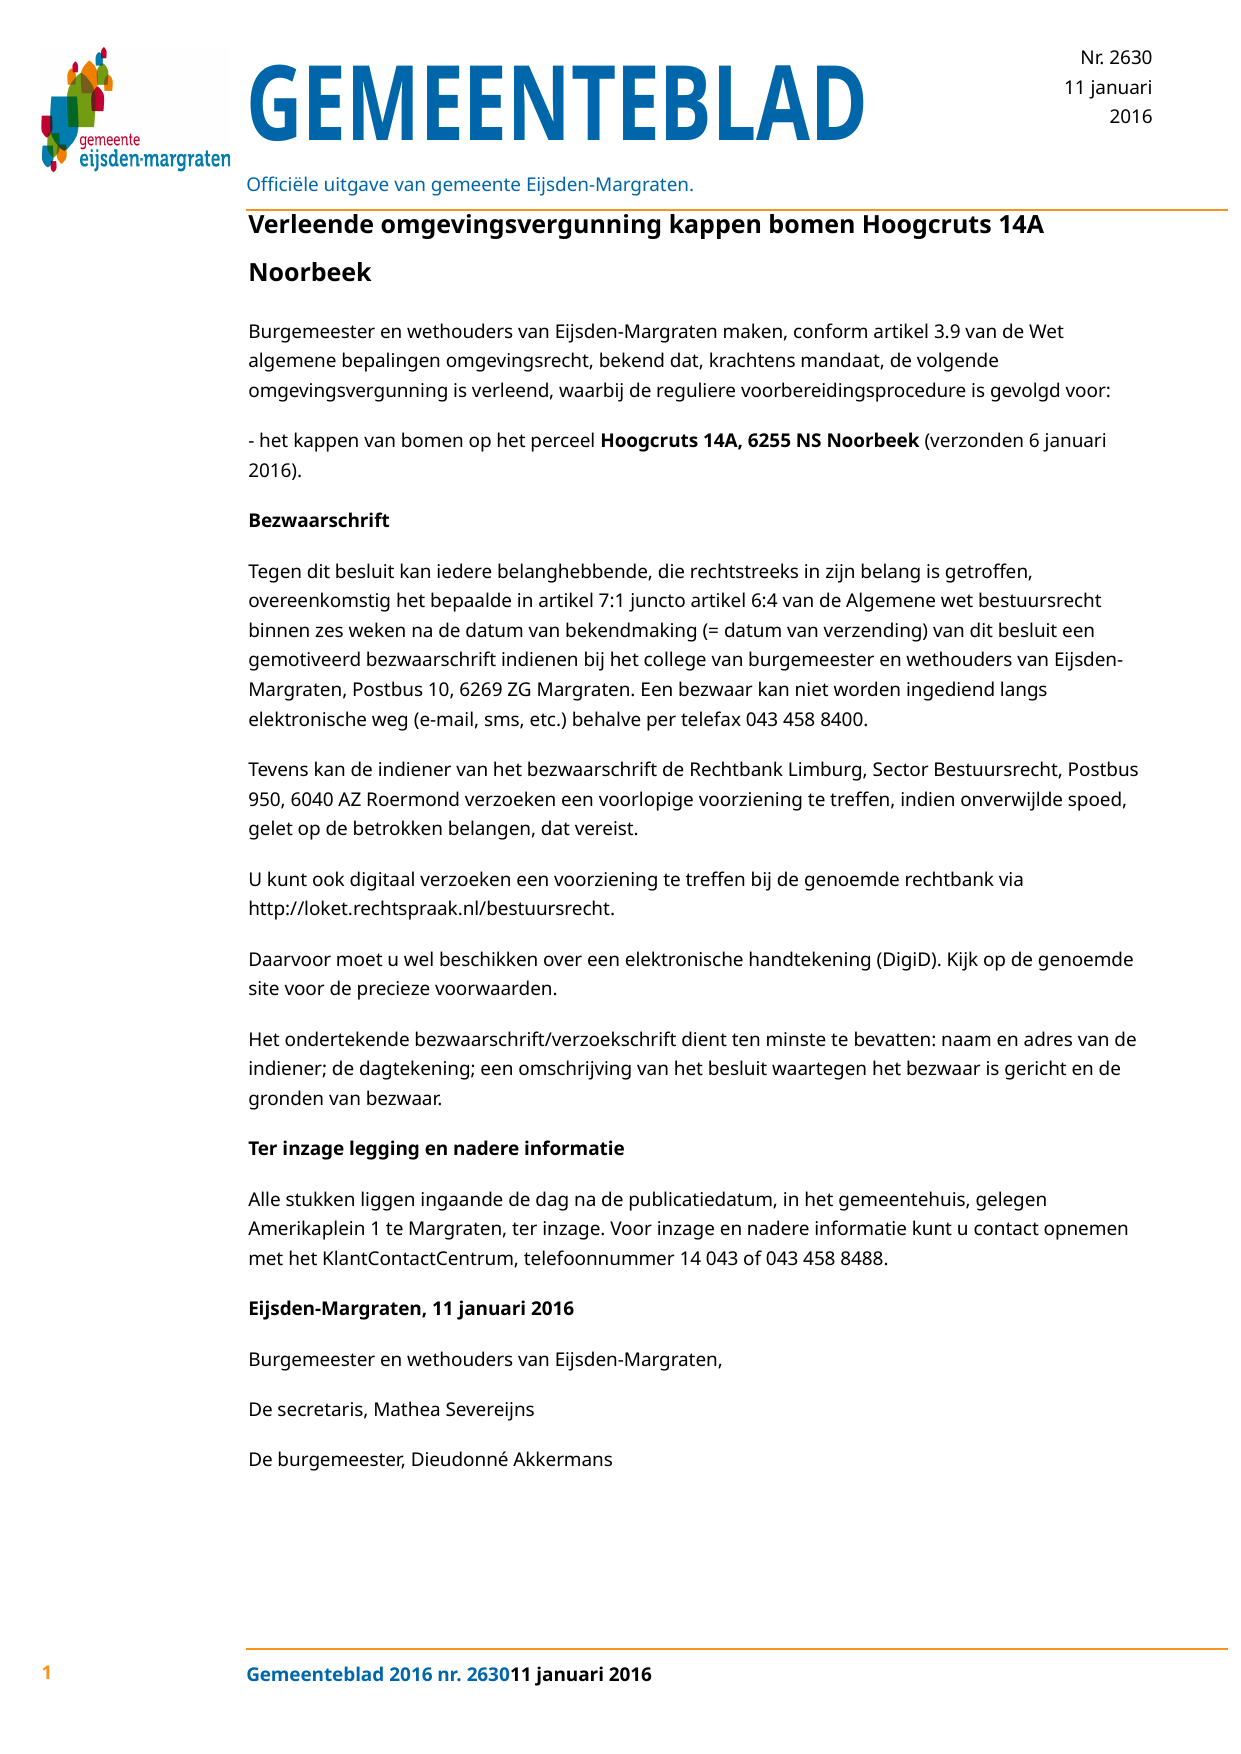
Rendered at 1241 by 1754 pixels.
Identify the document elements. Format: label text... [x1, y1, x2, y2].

text Tegen dit besluit kan iedere belanghebbende, die rechtstreeks in zijn belang is getroffen, overeenkomstig het bepaalde in artikel 7:1 juncto artikel 6:4 van de Algemene wet bestuursrecht binnen zes weken na de datum van bekendmaking (= datum van verzending) van dit besluit een gemotiveerd bezwaarschrift indienen bij het college van burgemeester en wethouders van Eijsden-Margraten, Postbus 10, 6269 ZG Margraten. Een bezwaar kan niet worden ingediend langs elektronische weg (e-mail, sms, etc.) behalve per telefax 043 458 8400. [248, 558, 1152, 732]
text Burgemeester en wethouders van Eijsden-Margraten maken, conform artikel 3.9 van de Wet algemene bepalingen omgevingsrecht, bekend dat, krachtens mandaat, de volgende omgevingsvergunning is verleend, waarbij de reguliere voorbereidingsprocedure is gevolgd voor: [248, 318, 1152, 403]
text Daarvoor moet u wel beschikken over een elektronische handtekening (DigiD). Kijk op de genoemde site voor de precieze voorwaarden. [248, 946, 1152, 1001]
text - het kappen van bomen op het perceel Hoogcruts 14A, 6255 NS Noorbeek (verzonden 6 januari 2016). [248, 427, 1152, 483]
text Eijsden-Margraten, 11 januari 2016 [248, 1295, 1152, 1321]
text Verleende omgevingsvergunning kappen bomen Hoogcruts 14A Noorbeek [248, 211, 1152, 288]
text Burgemeester en wethouders van Eijsden-Margraten, [248, 1346, 1152, 1372]
text Tevens kan de indiener van het bezwaarschrift de Rechtbank Limburg, Sector Bestuursrecht, Postbus 950, 6040 AZ Roermond verzoeken een voorlopige voorziening te treffen, indien onverwijlde spoed, gelet op de betrokken belangen, dat vereist. [248, 756, 1152, 841]
text Het ondertekende bezwaarschrift/verzoekschrift dient ten minste te bevatten: naam en adres van de indiener; de dagtekening; een omschrijving van het besluit waartegen het bezwaar is gericht en de gronden van bezwaar. [248, 1026, 1152, 1111]
text Alle stukken liggen ingaande de dag na de publicatiedatum, in het gemeentehuis, gelegen Amerikaplein 1 te Margraten, ter inzage. Voor inzage en nadere informatie kunt u contact opnemen met het KlantContactCentrum, telefoonnummer 14 043 of 043 458 8488. [248, 1186, 1152, 1271]
picture [41, 47, 231, 172]
text De secretaris, Mathea Severeijns [248, 1396, 1152, 1422]
text Bezwaarschrift [248, 507, 1152, 533]
text U kunt ook digitaal verzoeken een voorziening te treffen bij de genoemde rechtbank via http://loket.rechtspraak.nl/bestuursrecht. [248, 866, 1152, 921]
text De burgemeester, Dieudonné Akkermans [248, 1447, 1152, 1472]
text Ter inzage legging en nadere informatie [248, 1135, 1152, 1161]
